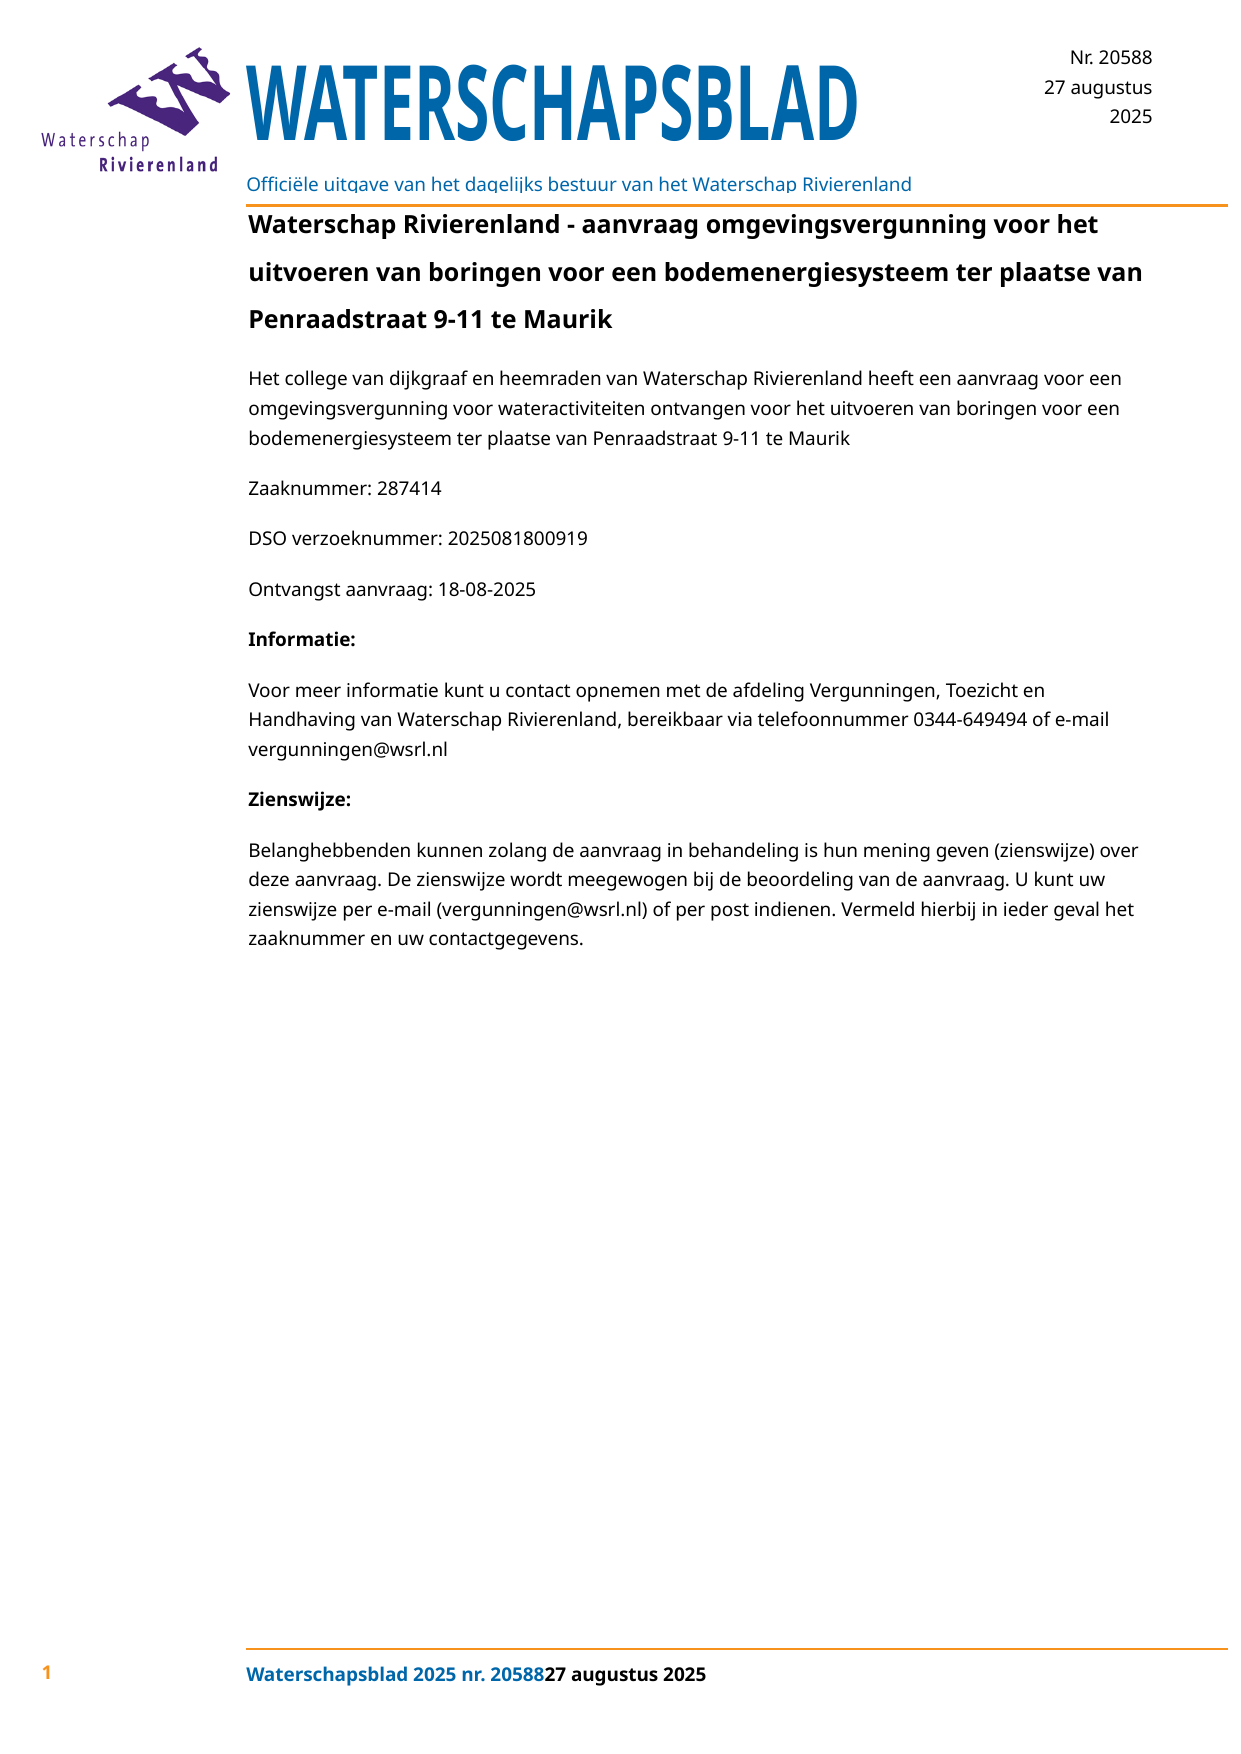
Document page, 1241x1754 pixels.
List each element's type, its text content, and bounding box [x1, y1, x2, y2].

text DSO verzoeknummer: 2025081800919 [248, 526, 1152, 551]
text Het college van dijkgraaf en heemraden van Waterschap Rivierenland heeft een aanvraag voor een omgevingsvergunning voor wateractiviteiten ontvangen voor het uitvoeren van boringen voor een bodemenergiesysteem ter plaatse van Penraadstraat 9-11 te Maurik [248, 366, 1152, 450]
text Ontvangst aanvraag: 18-08-2025 [248, 576, 1152, 602]
text Zaaknummer: 287414 [248, 475, 1152, 501]
text Belanghebbenden kunnen zolang de aanvraag in behandeling is hun mening geven (zienswijze) over deze aanvraag. De zienswijze wordt meegewogen bij de beoordeling van de aanvraag. U kunt uw zienswijze per e-mail (vergunningen@wsrl.nl) of per post indienen. Vermeld hierbij in ieder geval het zaaknummer en uw contactgegevens. [248, 837, 1152, 951]
picture [41, 47, 231, 172]
text Zienswijze: [248, 786, 1152, 812]
text Waterschap Rivierenland - aanvraag omgevingsvergunning voor het uitvoeren van boringen voor een bodemenergiesysteem ter plaatse van Penraadstraat 9-11 te Maurik [248, 207, 1152, 336]
text Informatie: [248, 626, 1152, 652]
text Voor meer informatie kunt u contact opnemen met de afdeling Vergunningen, Toezicht en Handhaving van Waterschap Rivierenland, bereikbaar via telefoonnummer 0344-649494 of e-mail vergunningen@wsrl.nl [248, 677, 1152, 762]
